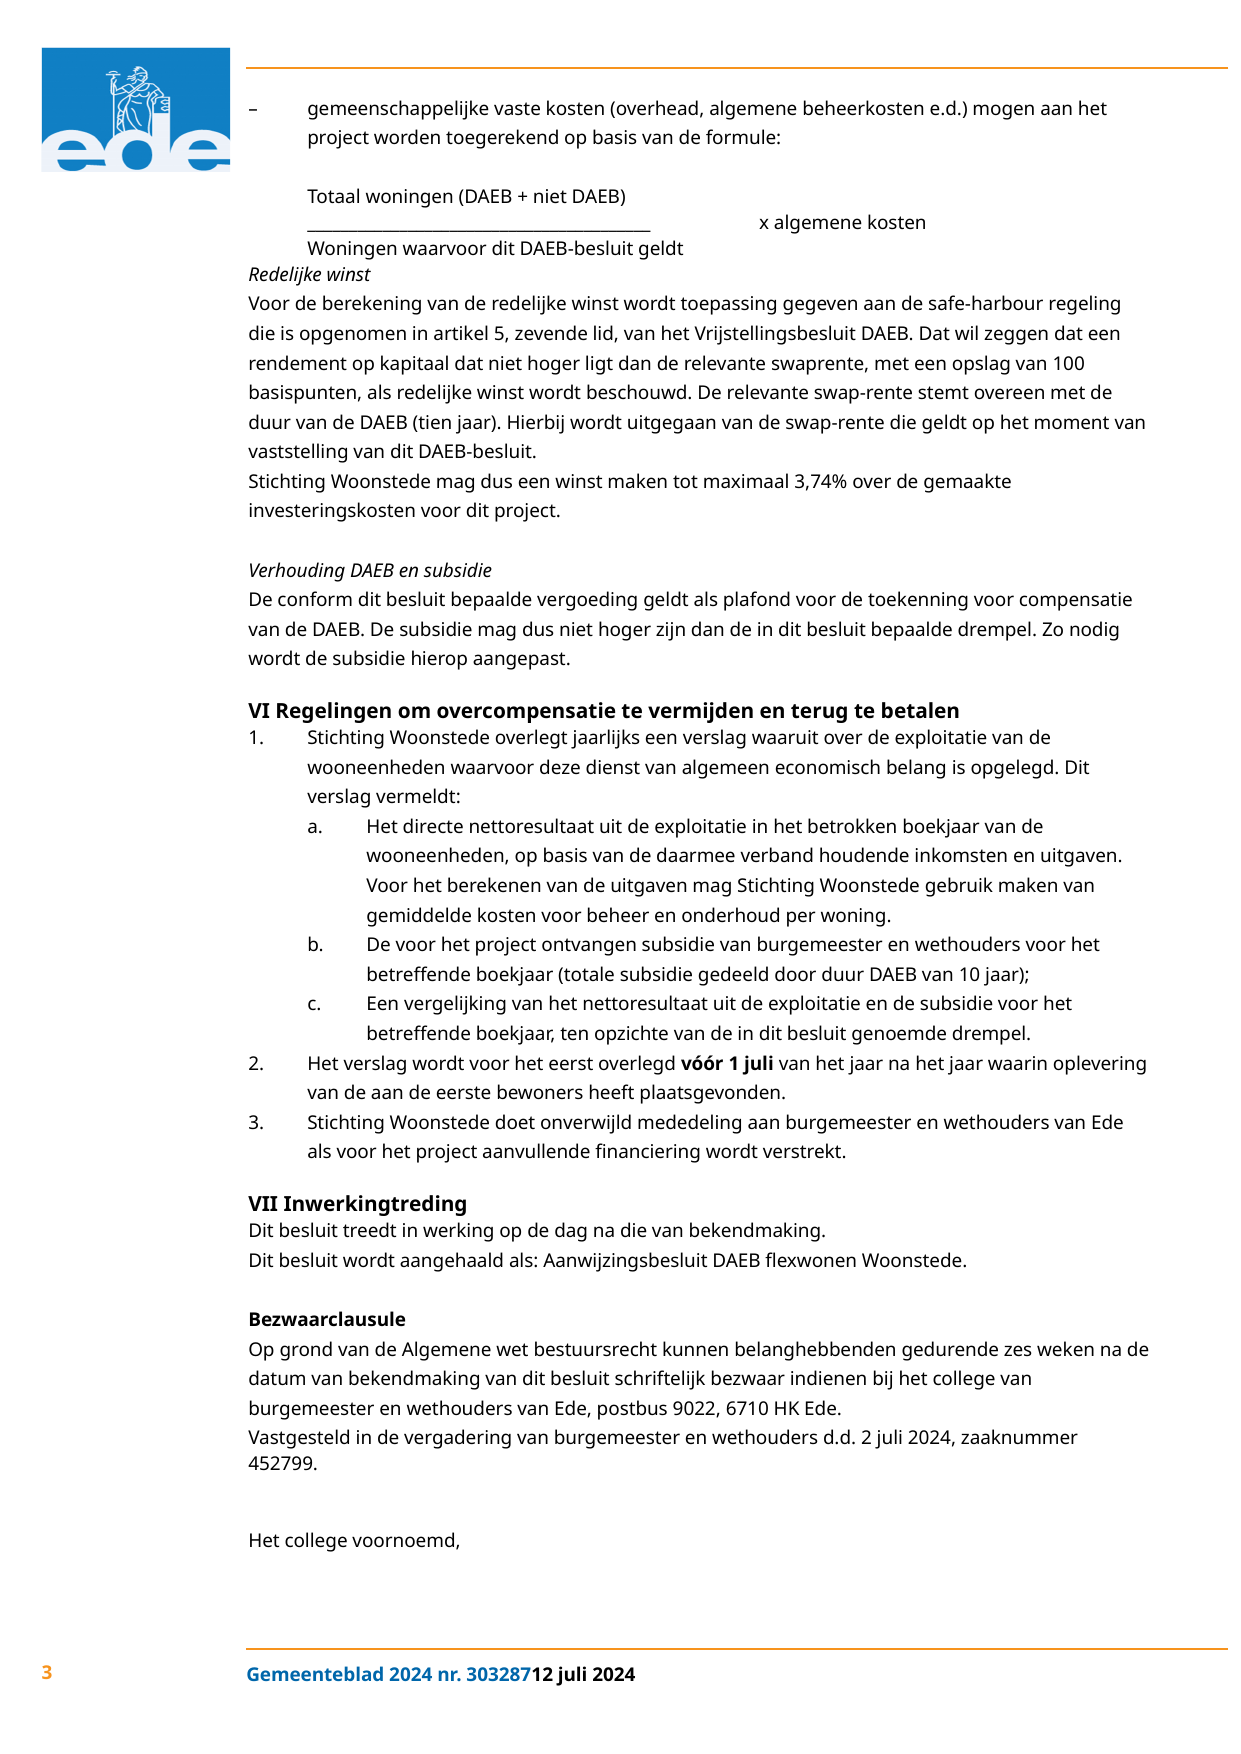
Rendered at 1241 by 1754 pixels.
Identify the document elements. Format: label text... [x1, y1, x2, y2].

table_cell x algemene kosten [759, 209, 1211, 235]
list Stichting Woonstede overlegt jaarlijks een verslag waaruit over de exploitatie van de wooneenheden waarvoor deze dienst van algemeen economisch belang is opgelegd. Dit verslag vermeldt: [248, 724, 1152, 809]
list Het directe nettoresultaat uit de exploitatie in het betrokken boekjaar van de wooneenheden, op basis van de daarmee verband houdende inkomsten en uitgaven. Voor het berekenen van de uitgaven mag Stichting Woonstede gebruik maken van gemiddelde kosten voor beheer en onderhoud per woning. [307, 813, 1152, 928]
text Verhouding DAEB en subsidie [248, 557, 1152, 582]
text Voor de berekening van de redelijke winst wordt toepassing gegeven aan de safe-harbour regeling die is opgenomen in artikel 5, zevende lid, van het Vrijstellingsbesluit DAEB. Dat wil zeggen dat een rendement op kapitaal dat niet hoger ligt dan de relevante swaprente, met een opslag van 100 basispunten, als redelijke winst wordt beschouwd. De relevante swap-rente stemt overeen met de duur van de DAEB (tien jaar). Hierbij wordt uitgegaan van de swap-rente die geldt op het moment van vaststelling van dit DAEB-besluit. [248, 291, 1152, 464]
text Het college voornoemd, [248, 1527, 1152, 1553]
text Bezwaarclausule [248, 1306, 1152, 1332]
text VII Inwerkingtreding [248, 1189, 1152, 1217]
text Dit besluit wordt aangehaald als: Aanwijzingsbesluit DAEB flexwonen Woonstede. [248, 1247, 1152, 1273]
text Dit besluit treedt in werking op de dag na die van bekendmaking. [248, 1217, 1152, 1243]
list Stichting Woonstede doet onverwijld mededeling aan burgemeester en wethouders van Ede als voor het project aanvullende financiering wordt verstrekt. [248, 1109, 1152, 1164]
list De voor het project ontvangen subsidie van burgemeester en wethouders voor het betreffende boekjaar (totale subsidie gedeeld door duur DAEB van 10 jaar); [307, 931, 1152, 987]
text VI Regelingen om overcompensatie te vermijden en terug te betalen [248, 696, 1152, 724]
table_cell Woningen waarvoor dit DAEB-besluit geldt [307, 235, 759, 261]
picture [41, 47, 231, 172]
text De conform dit besluit bepaalde vergoeding geldt als plafond voor de toekenning voor compensatie van de DAEB. De subsidie mag dus niet hoger zijn dan de in dit besluit bepaalde drempel. Zo nodig wordt de subsidie hierop aangepast. [248, 586, 1152, 671]
list Een vergelijking van het nettoresultaat uit de exploitatie en de subsidie voor het betreffende boekjaar, ten opzichte van de in dit besluit genoemde drempel. [307, 991, 1152, 1046]
text Stichting Woonstede mag dus een winst maken tot maximaal 3,74% over de gemaakte investeringskosten voor dit project. [248, 468, 1152, 523]
table_header Totaal woningen (DAEB + niet DAEB) [307, 184, 759, 209]
table_header [759, 184, 1211, 209]
text Op grond van de Algemene wet bestuursrecht kunnen belanghebbenden gedurende zes weken na de datum van bekendmaking van dit besluit schriftelijk bezwaar indienen bij het college van burgemeester en wethouders van Ede, postbus 9022, 6710 HK Ede. [248, 1336, 1152, 1421]
list gemeenschappelijke vaste kosten (overhead, algemene beheerkosten e.d.) mogen aan het project worden toegerekend op basis van de formule: [248, 95, 1152, 150]
table_cell _________________________________________ [307, 209, 759, 235]
table_cell [759, 235, 1211, 261]
text Vastgesteld in de vergadering van burgemeester en wethouders d.d. 2 juli 2024, zaaknummer 452799. [248, 1424, 1152, 1476]
list Het verslag wordt voor het eerst overlegd vóór 1 juli van het jaar na het jaar waarin oplevering van de aan de eerste bewoners heeft plaatsgevonden. [248, 1050, 1152, 1105]
text Redelijke winst [248, 261, 1152, 287]
